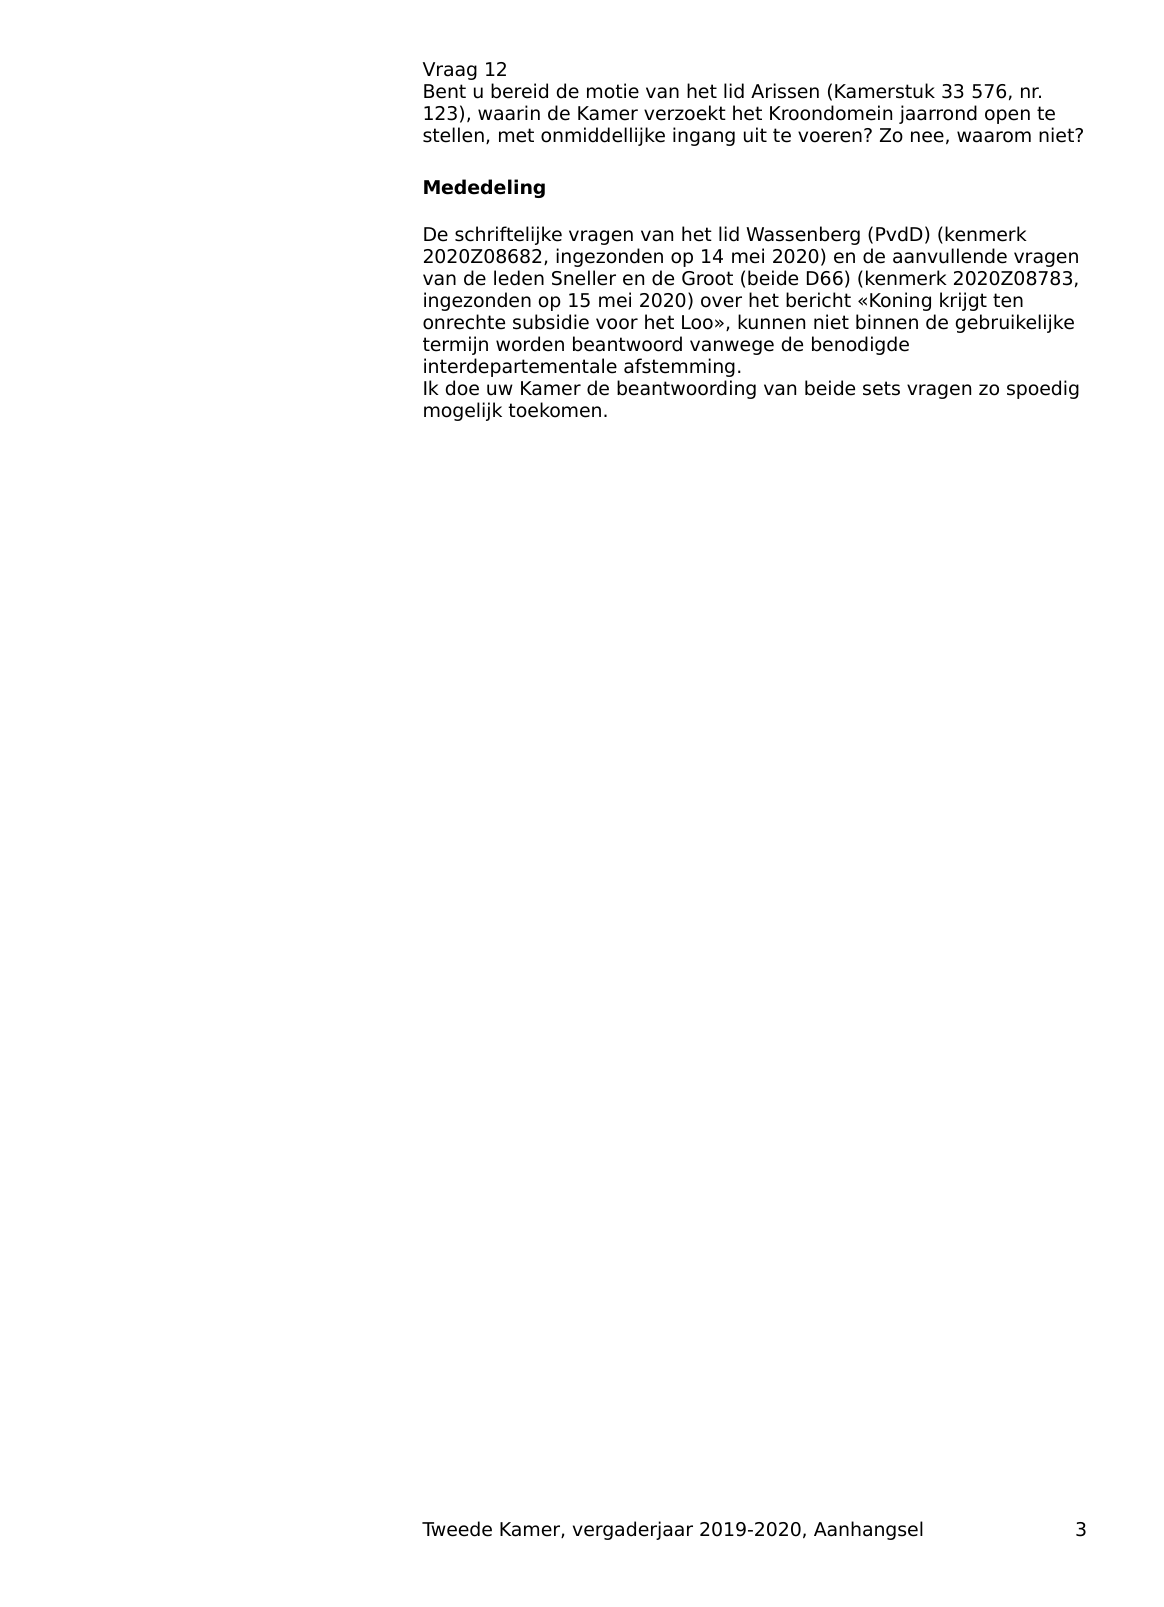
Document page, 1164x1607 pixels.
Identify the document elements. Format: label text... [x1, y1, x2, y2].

subtitle Mededeling [422, 177, 1087, 199]
text De schriftelijke vragen van het lid Wassenberg (PvdD) (kenmerk 2020Z08682, ingezonden op 14 mei 2020) en de aanvullende vragen van de leden Sneller en de Groot (beide D66) (kenmerk 2020Z08783, ingezonden op 15 mei 2020) over het bericht «Koning krijgt ten onrechte subsidie voor het Loo», kunnen niet binnen de gebruikelijke termijn worden beantwoord vanwege de benodigde interdepartementale afstemming. [422, 224, 1087, 378]
text Vraag 12 [422, 59, 1087, 81]
text Ik doe uw Kamer de beantwoording van beide sets vragen zo spoedig mogelijk toekomen. [422, 378, 1087, 422]
text Bent u bereid de motie van het lid Arissen (Kamerstuk 33 576, nr. 123), waarin de Kamer verzoekt het Kroondomein jaarrond open te stellen, met onmiddellijke ingang uit te voeren? Zo nee, waarom niet? [422, 81, 1087, 147]
